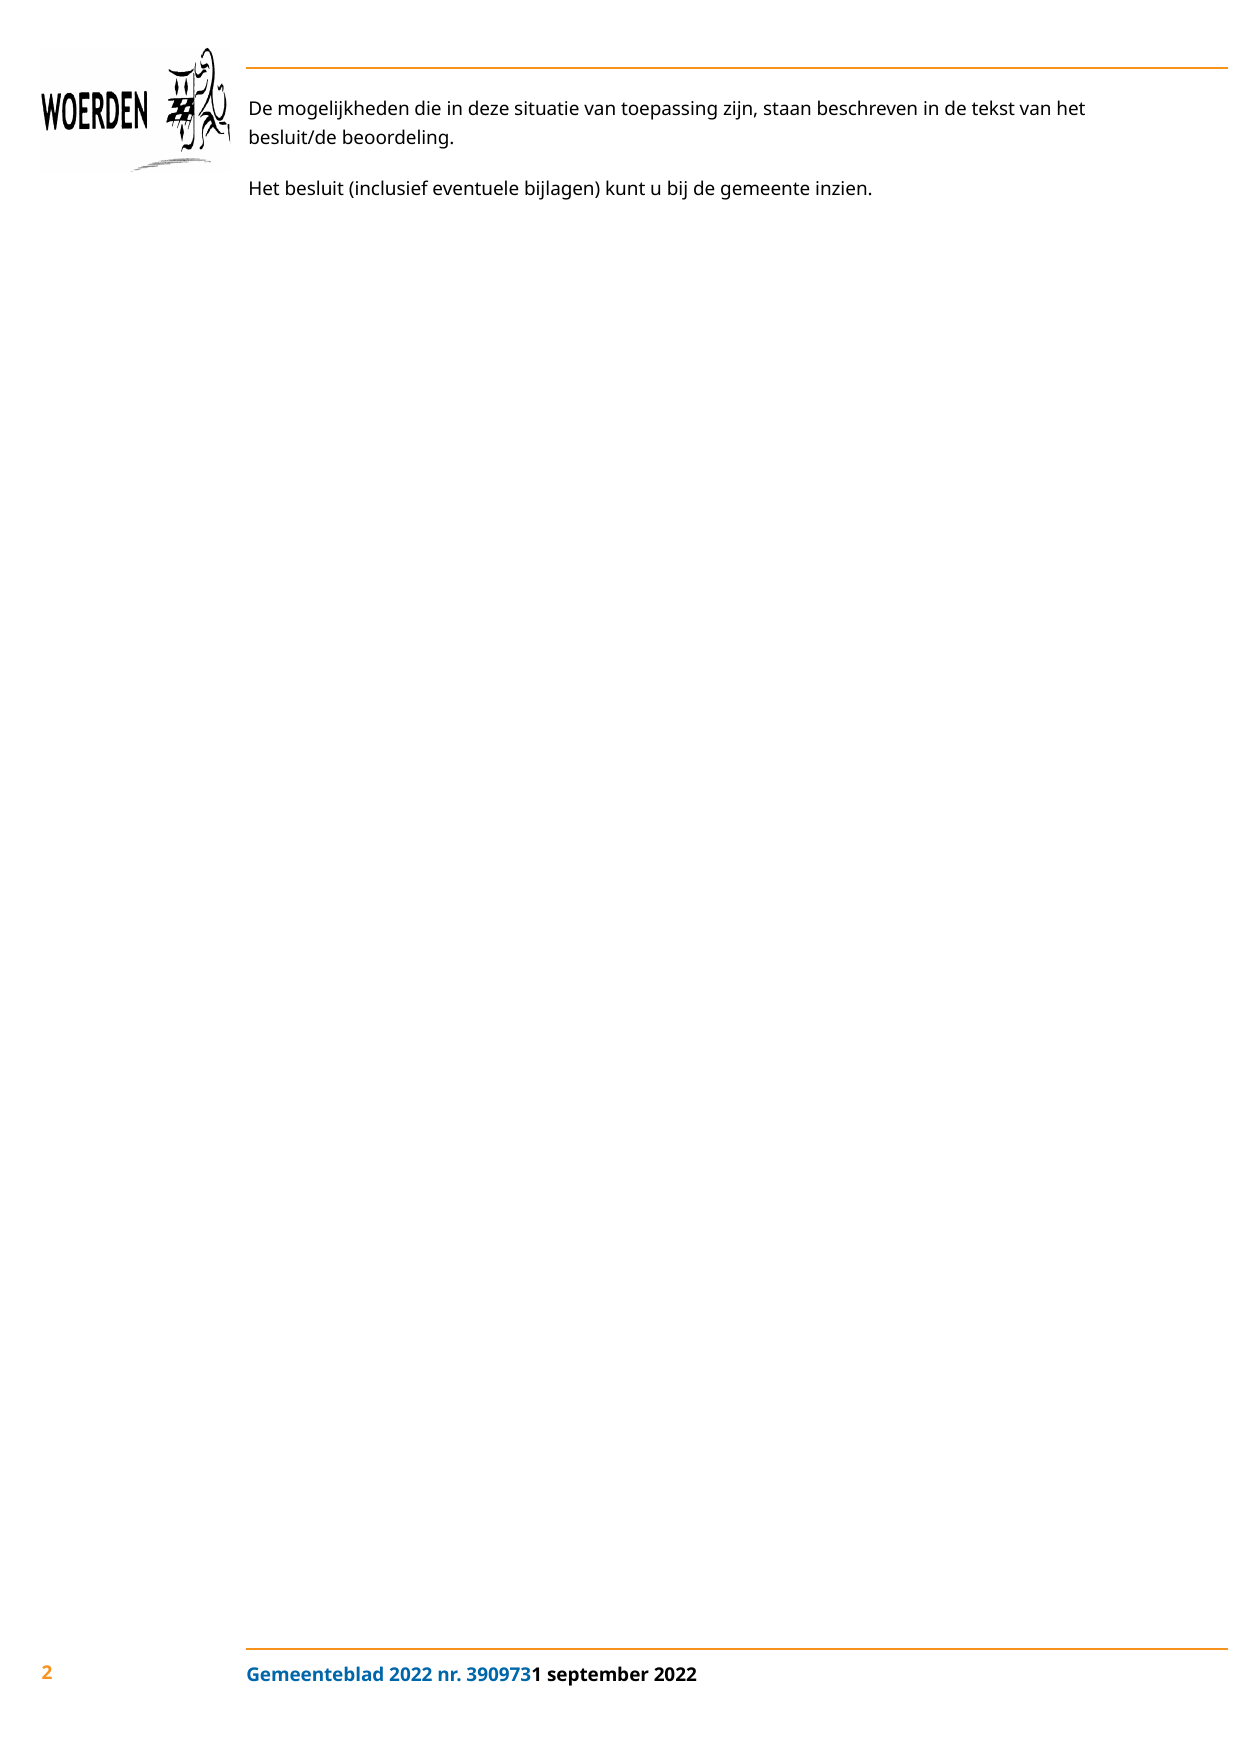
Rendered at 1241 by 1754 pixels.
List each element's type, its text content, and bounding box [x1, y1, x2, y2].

picture [41, 47, 231, 172]
text Het besluit (inclusief eventuele bijlagen) kunt u bij de gemeente inzien. [248, 175, 1152, 201]
text De mogelijkheden die in deze situatie van toepassing zijn, staan beschreven in de tekst van het besluit/de beoordeling. [248, 95, 1152, 150]
